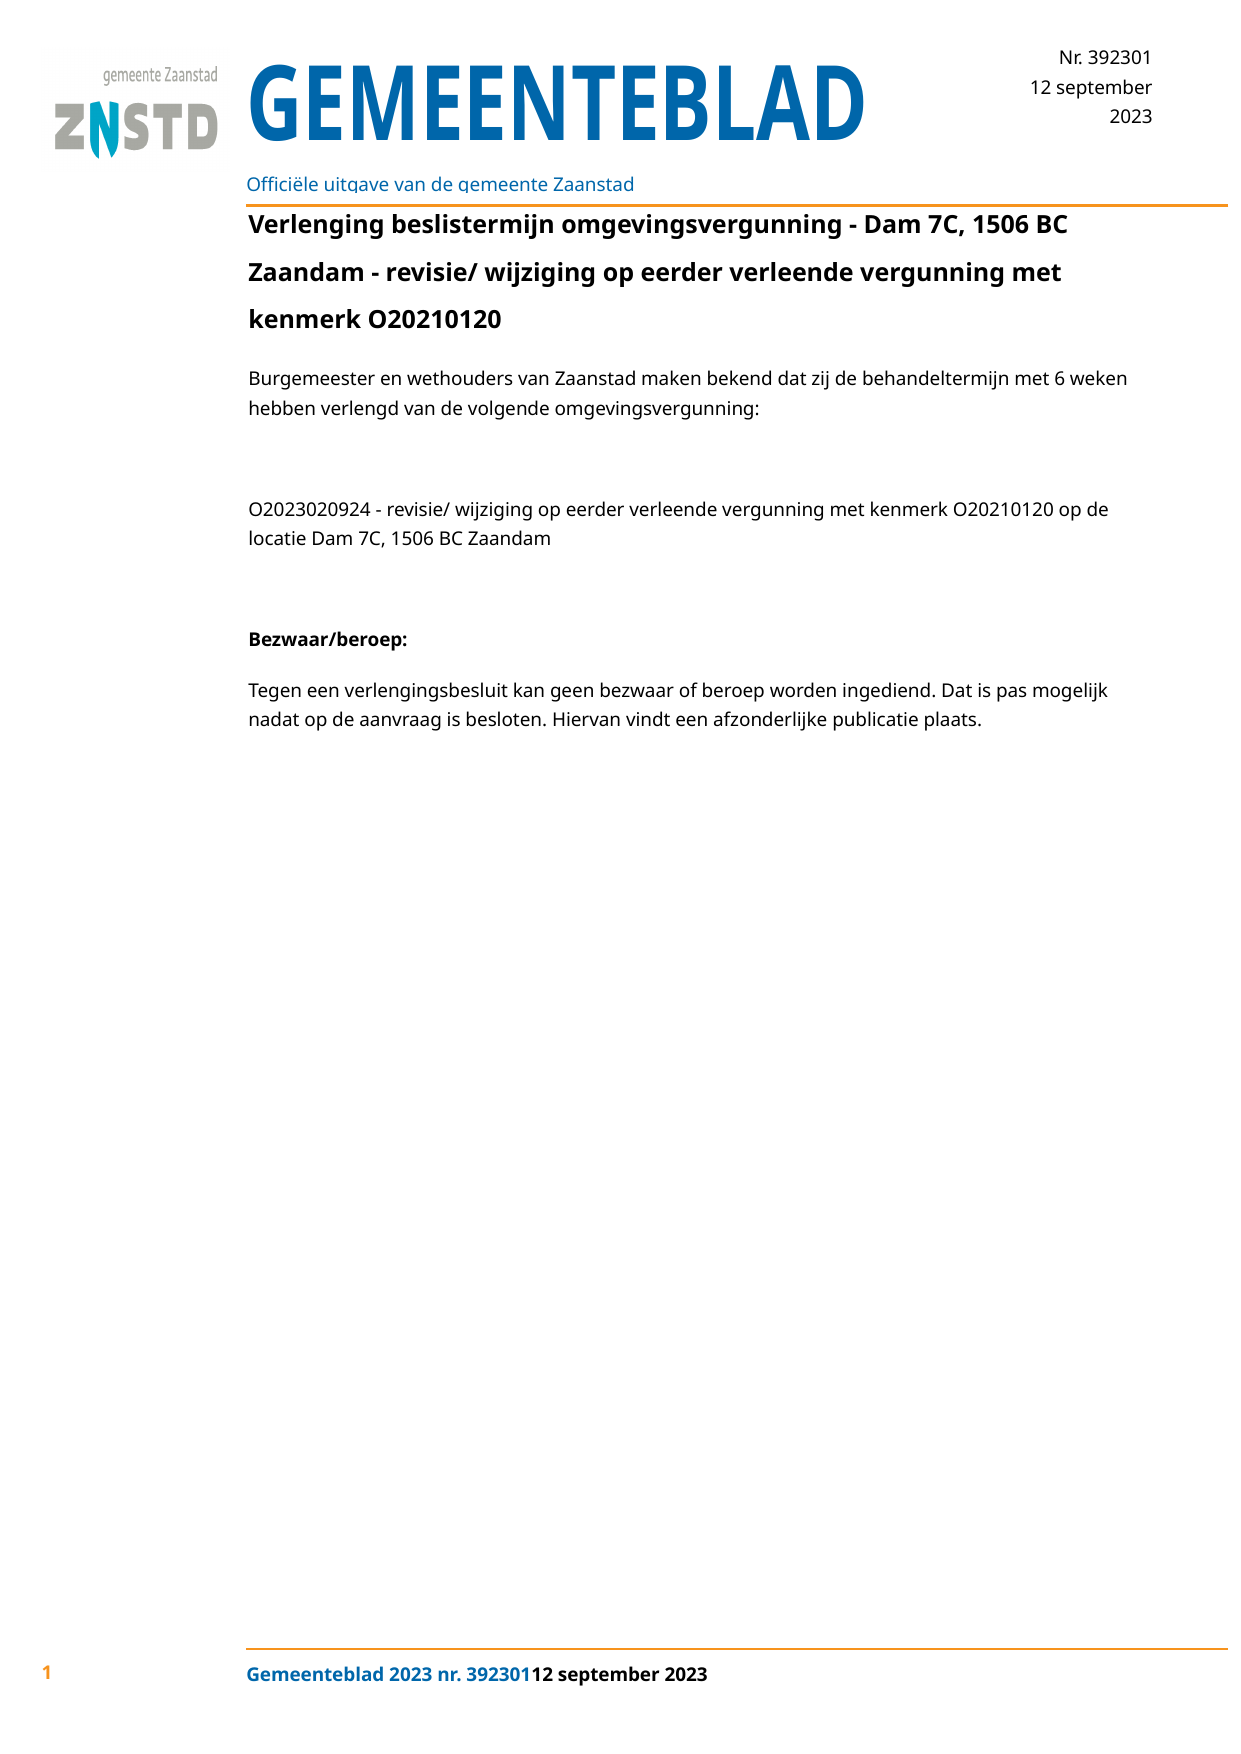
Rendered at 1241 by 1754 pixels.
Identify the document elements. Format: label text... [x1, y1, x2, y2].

picture [41, 47, 231, 172]
text O2023020924 - revisie/ wijziging op eerder verleende vergunning met kenmerk O20210120 op de locatie Dam 7C, 1506 BC Zaandam [248, 496, 1152, 551]
text Tegen een verlengingsbesluit kan geen bezwaar of beroep worden ingediend. Dat is pas mogelijk nadat op de aanvraag is besloten. Hiervan vindt een afzonderlijke publicatie plaats. [248, 677, 1152, 732]
text Verlenging beslistermijn omgevingsvergunning - Dam 7C, 1506 BC Zaandam - revisie/ wijziging op eerder verleende vergunning met kenmerk O20210120 [248, 207, 1152, 336]
text Bezwaar/beroep: [248, 626, 1152, 652]
text Burgemeester en wethouders van Zaanstad maken bekend dat zij de behandeltermijn met 6 weken hebben verlengd van de volgende omgevingsvergunning: [248, 366, 1152, 421]
